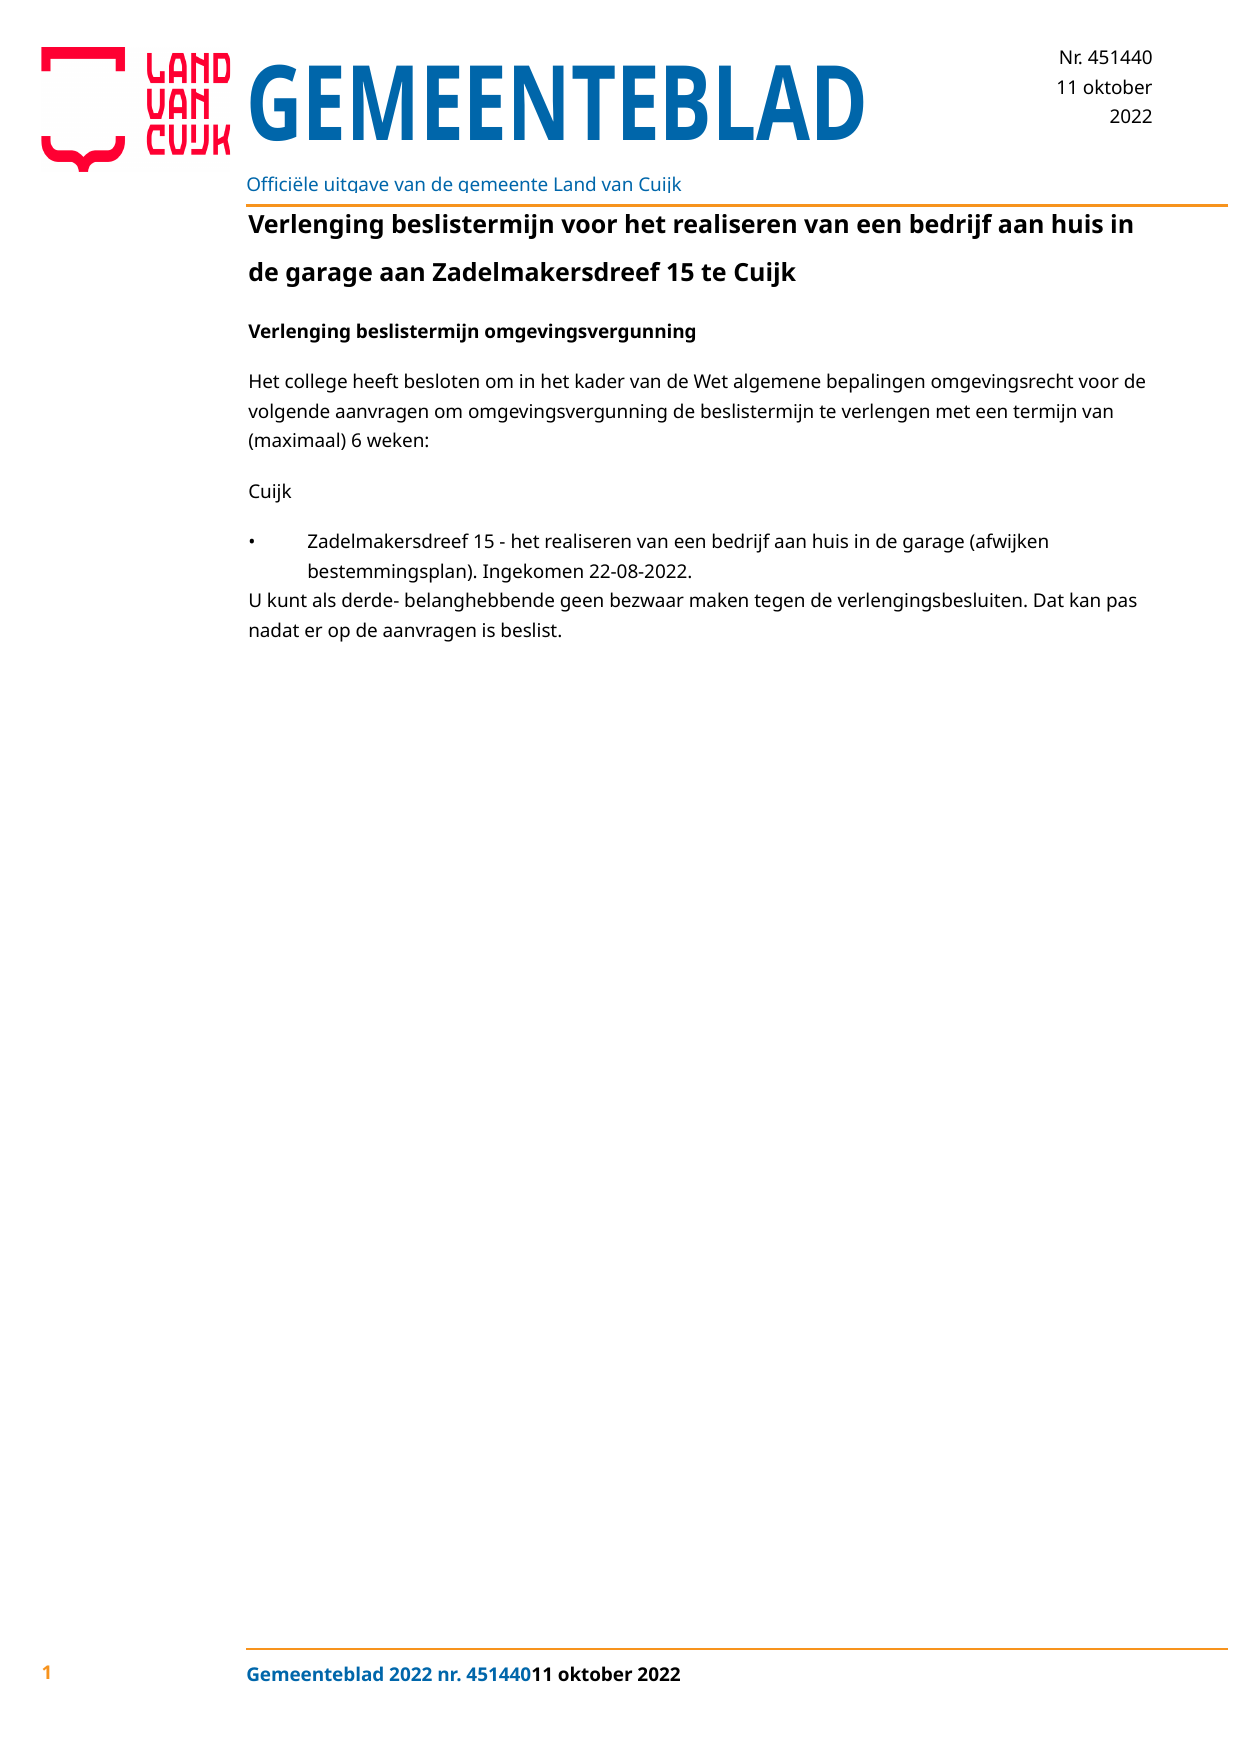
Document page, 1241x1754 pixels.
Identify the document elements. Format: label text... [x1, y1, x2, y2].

text Verlenging beslistermijn omgevingsvergunning [248, 318, 1152, 344]
text Het college heeft besloten om in het kader van de Wet algemene bepalingen omgevingsrecht voor de volgende aanvragen om omgevingsvergunning de beslistermijn te verlengen met een termijn van (maximaal) 6 weken: [248, 368, 1152, 453]
list Zadelmakersdreef 15 - het realiseren van een bedrijf aan huis in de garage (afwijken bestemmingsplan). Ingekomen 22-08-2022. [248, 528, 1152, 584]
text Cuijk [248, 478, 1152, 504]
text Verlenging beslistermijn voor het realiseren van een bedrijf aan huis in de garage aan Zadelmakersdreef 15 te Cuijk [248, 207, 1152, 288]
picture [41, 47, 231, 172]
text U kunt als derde- belanghebbende geen bezwaar maken tegen de verlengingsbesluiten. Dat kan pas nadat er op de aanvragen is beslist. [248, 587, 1152, 643]
